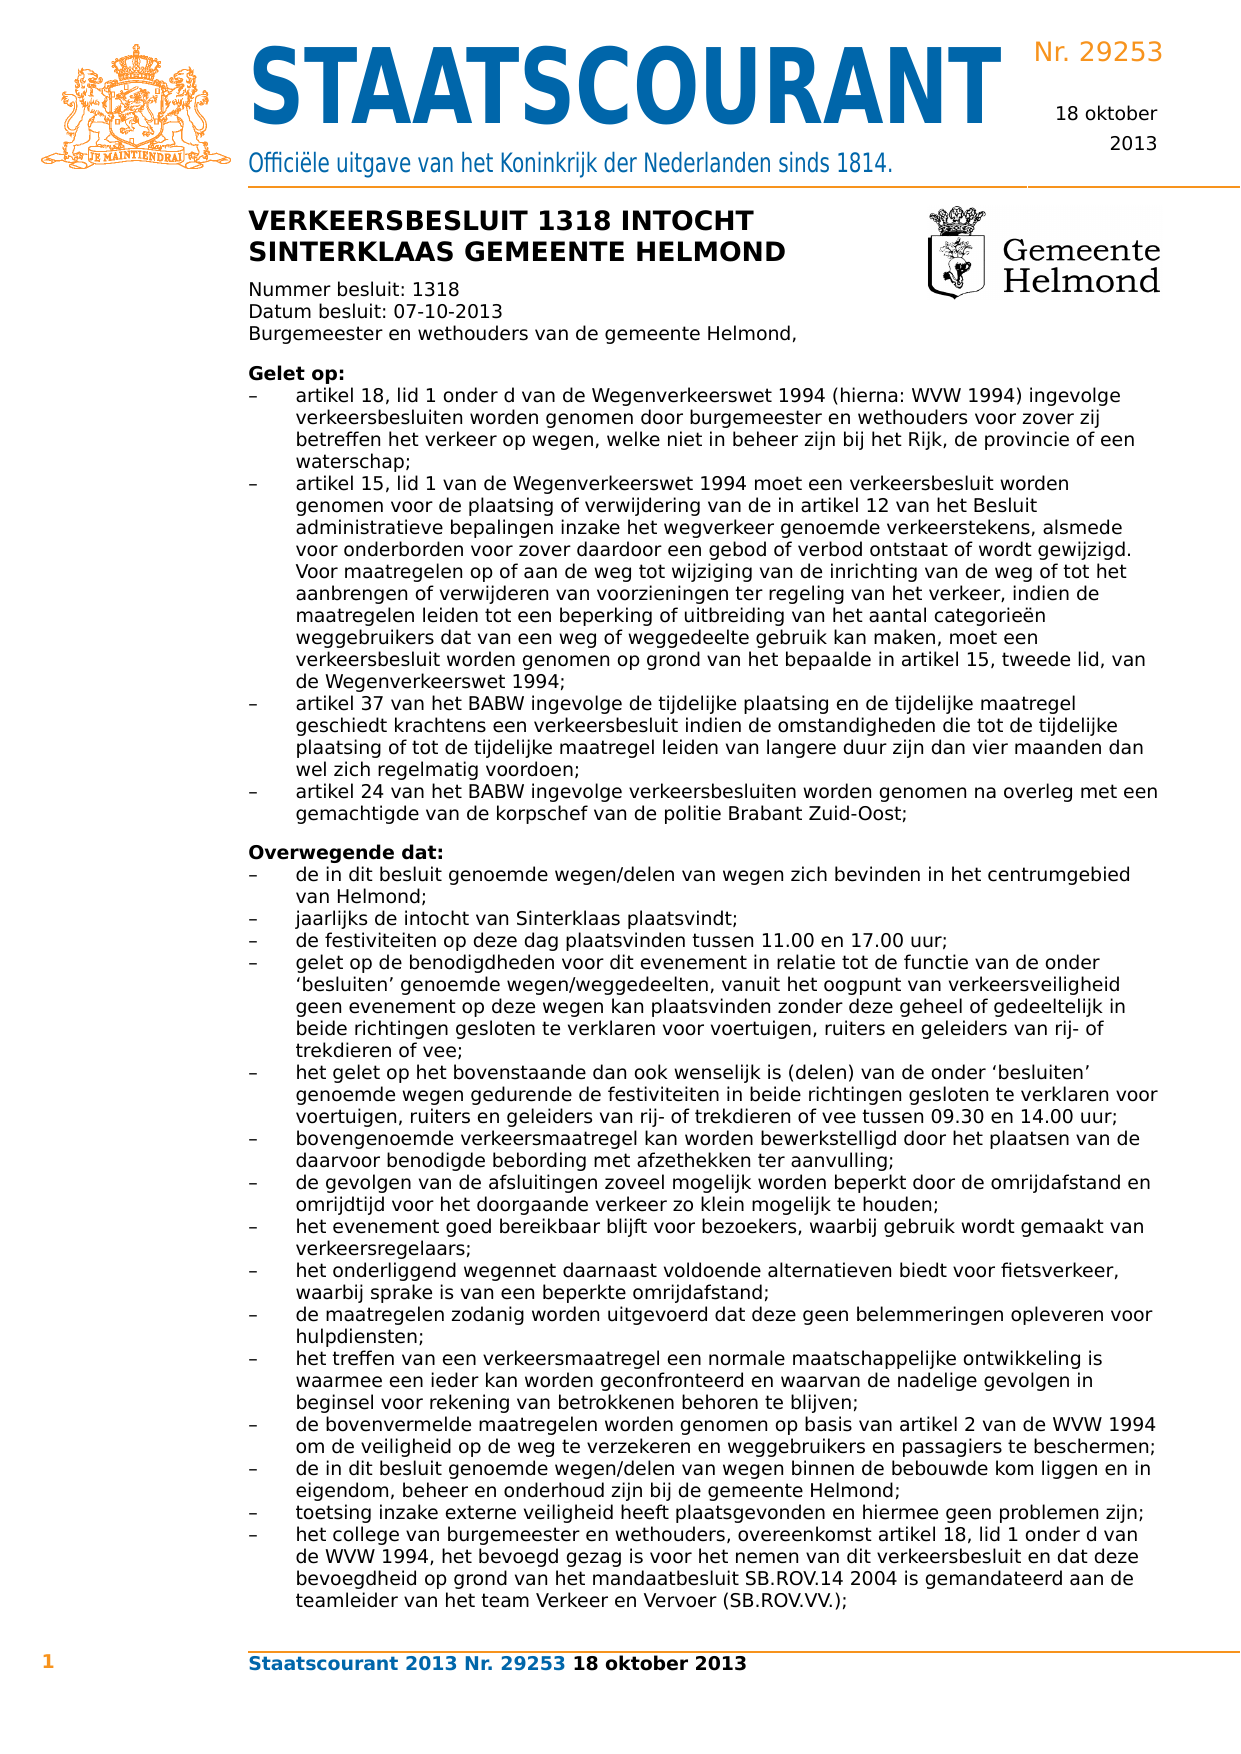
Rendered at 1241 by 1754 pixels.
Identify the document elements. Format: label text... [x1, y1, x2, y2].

list het onderliggend wegennet daarnaast voldoende alternatieven biedt voor fietsverkeer, waarbij sprake is van een beperkte omrijdafstand; [248, 1260, 1163, 1304]
list gelet op de benodigdheden voor dit evenement in relatie tot de functie van de onder ‘besluiten’ genoemde wegen/weggedeelten, vanuit het oogpunt van verkeersveiligheid geen evenement op deze wegen kan plaatsvinden zonder deze geheel of gedeeltelijk in beide richtingen gesloten te verklaren voor voertuigen, ruiters en geleiders van rij- of trekdieren of vee; [248, 952, 1163, 1062]
list de bovenvermelde maatregelen worden genomen op basis van artikel 2 van de WVW 1994 om de veiligheid op de weg te verzekeren en weggebruikers en passagiers te beschermen; [248, 1414, 1163, 1458]
list artikel 24 van het BABW ingevolge verkeersbesluiten worden genomen na overleg met een gemachtigde van de korpschef van de politie Brabant Zuid-Oost; [248, 781, 1163, 824]
list artikel 37 van het BABW ingevolge de tijdelijke plaatsing en de tijdelijke maatregel geschiedt krachtens een verkeersbesluit indien de omstandigheden die tot de tijdelijke plaatsing of tot de tijdelijke maatregel leiden van langere duur zijn dan vier maanden dan wel zich regelmatig voordoen; [248, 693, 1163, 781]
list het evenement goed bereikbaar blijft voor bezoekers, waarbij gebruik wordt gemaakt van verkeersregelaars; [248, 1216, 1163, 1260]
list de in dit besluit genoemde wegen/delen van wegen binnen de bebouwde kom liggen en in eigendom, beheer en onderhoud zijn bij de gemeente Helmond; [248, 1458, 1163, 1502]
list artikel 18, lid 1 onder d van de Wegenverkeerswet 1994 (hierna: WVW 1994) ingevolge verkeersbesluiten worden genomen door burgemeester en wethouders voor zover zij betreffen het verkeer op wegen, welke niet in beheer zijn bij het Rijk, de provincie of een waterschap; [248, 385, 1163, 473]
list de festiviteiten op deze dag plaatsvinden tussen 11.00 en 17.00 uur; [248, 930, 1163, 952]
list toetsing inzake externe veiligheid heeft plaatsgevonden en hiermee geen problemen zijn; [248, 1502, 1163, 1524]
subtitle VERKEERSBESLUIT 1318 INTOCHT SINTERKLAAS GEMEENTE HELMOND [248, 206, 927, 268]
subtitle Overwegende dat: [248, 842, 1163, 864]
list bovengenoemde verkeersmaatregel kan worden bewerkstelligd door het plaatsen van de daarvoor benodigde bebording met afzethekken ter aanvulling; [248, 1128, 1163, 1172]
picture [927, 205, 1164, 300]
list de maatregelen zodanig worden uitgevoerd dat deze geen belemmeringen opleveren voor hulpdiensten; [248, 1304, 1163, 1348]
list het gelet op het bovenstaande dan ook wenselijk is (delen) van de onder ‘besluiten’ genoemde wegen gedurende de festiviteiten in beide richtingen gesloten te verklaren voor voertuigen, ruiters en geleiders van rij- of trekdieren of vee tussen 09.30 en 14.00 uur; [248, 1062, 1163, 1128]
list de gevolgen van de afsluitingen zoveel mogelijk worden beperkt door de omrijdafstand en omrijdtijd voor het doorgaande verkeer zo klein mogelijk te houden; [248, 1172, 1163, 1216]
list jaarlijks de intocht van Sinterklaas plaatsvindt; [248, 908, 1163, 930]
list het college van burgemeester en wethouders, overeenkomst artikel 18, lid 1 onder d van de WVW 1994, het bevoegd gezag is voor het nemen van dit verkeersbesluit en dat deze bevoegdheid op grond van het mandaatbesluit SB.ROV.14 2004 is gemandateerd aan de teamleider van het team Verkeer en Vervoer (SB.ROV.VV.); [248, 1524, 1163, 1612]
picture [41, 44, 231, 169]
list het treffen van een verkeersmaatregel een normale maatschappelijke ontwikkeling is waarmee een ieder kan worden geconfronteerd en waarvan de nadelige gevolgen in beginsel voor rekening van betrokkenen behoren te blijven; [248, 1348, 1163, 1414]
text Datum besluit: 07-10-2013 [248, 301, 1163, 323]
subtitle Gelet op: [248, 363, 1163, 385]
text Burgemeester en wethouders van de gemeente Helmond, [248, 323, 1163, 345]
text Nummer besluit: 1318 [248, 279, 1163, 301]
list de in dit besluit genoemde wegen/delen van wegen zich bevinden in het centrumgebied van Helmond; [248, 864, 1163, 908]
list artikel 15, lid 1 van de Wegenverkeerswet 1994 moet een verkeersbesluit worden genomen voor de plaatsing of verwijdering van de in artikel 12 van het Besluit administratieve bepalingen inzake het wegverkeer genoemde verkeerstekens, alsmede voor onderborden voor zover daardoor een gebod of verbod ontstaat of wordt gewijzigd. Voor maatregelen op of aan de weg tot wijziging van de inrichting van de weg of tot het aanbrengen of verwijderen van voorzieningen ter regeling van het verkeer, indien de maatregelen leiden tot een beperking of uitbreiding van het aantal categorieën weggebruikers dat van een weg of weggedeelte gebruik kan maken, moet een verkeersbesluit worden genomen op grond van het bepaalde in artikel 15, tweede lid, van de Wegenverkeerswet 1994; [248, 473, 1163, 693]
